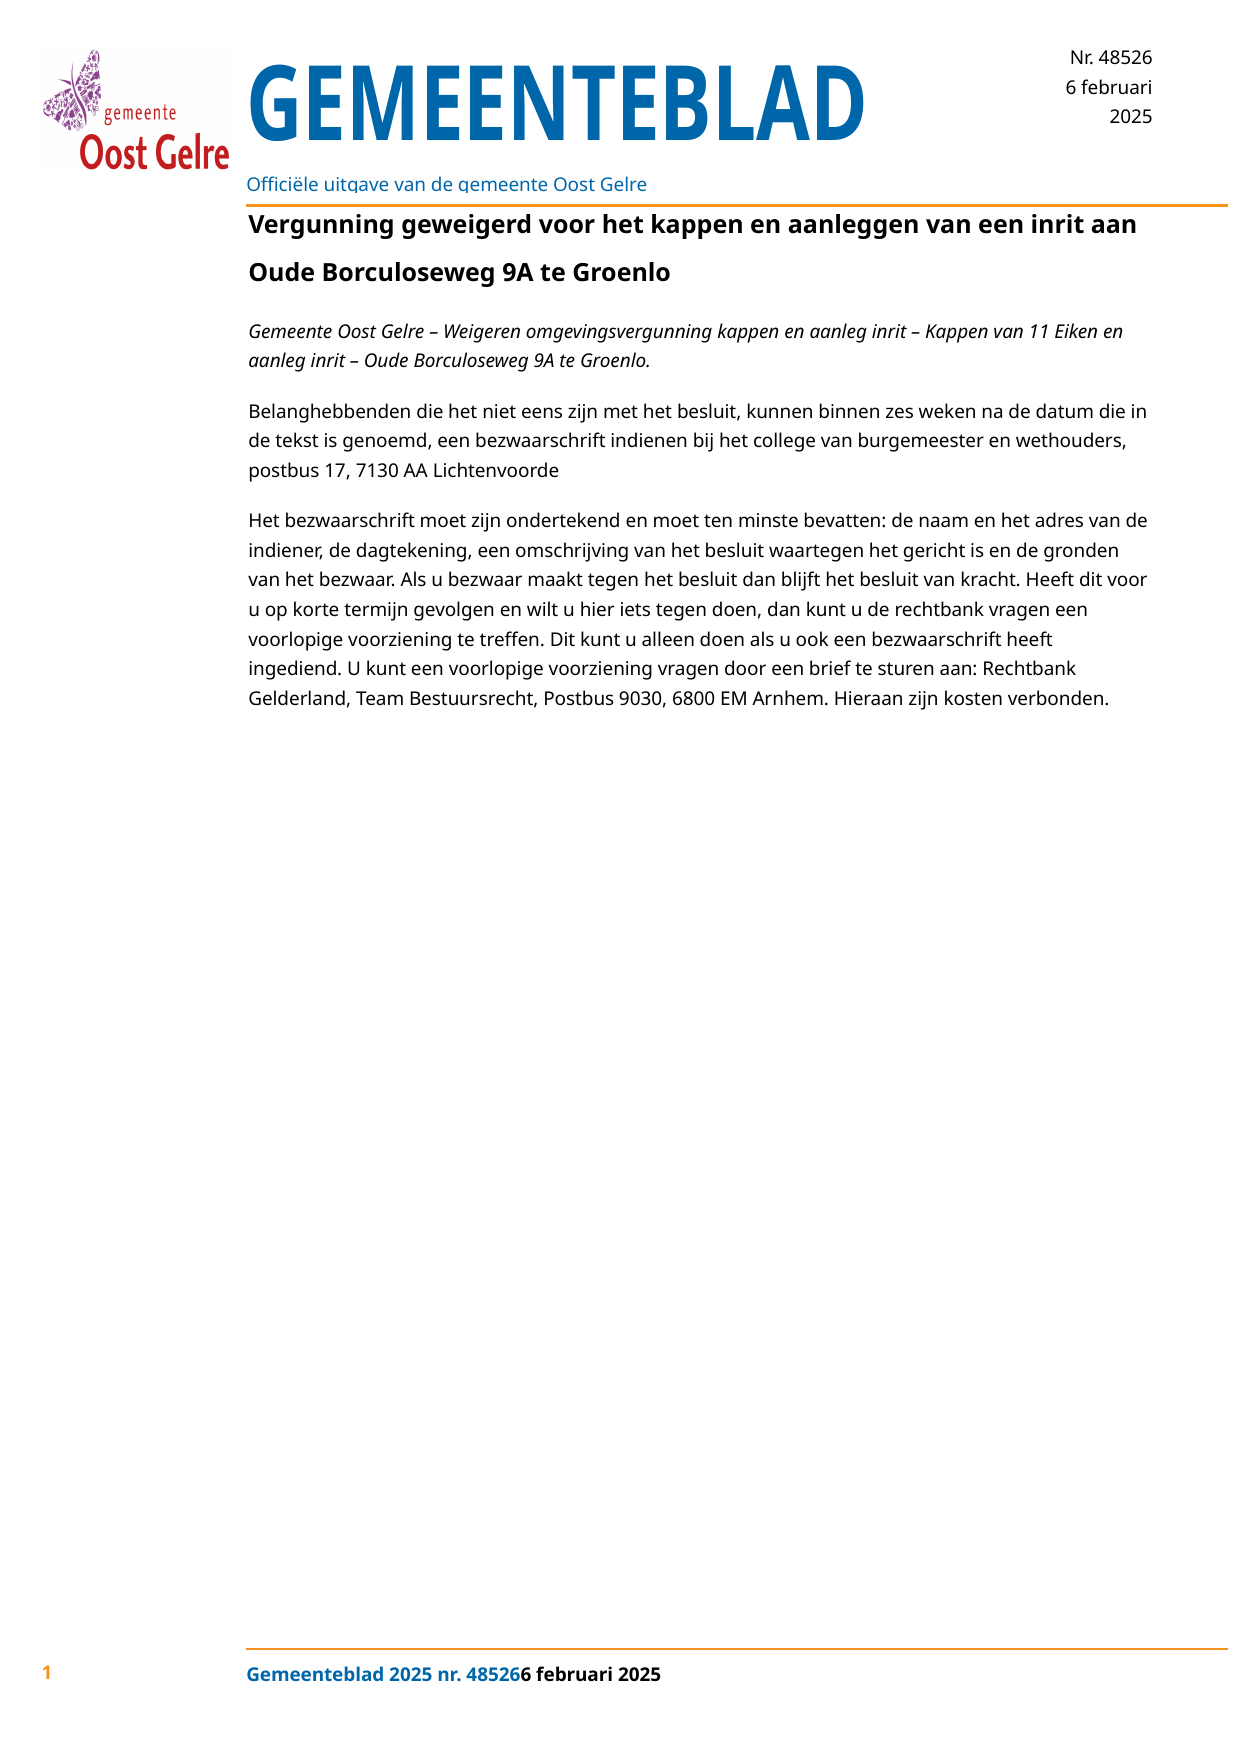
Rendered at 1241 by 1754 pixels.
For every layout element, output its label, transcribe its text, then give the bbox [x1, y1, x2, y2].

text Het bezwaarschrift moet zijn ondertekend en moet ten minste bevatten: de naam en het adres van de indiener, de dagtekening, een omschrijving van het besluit waartegen het gericht is en de gronden van het bezwaar. Als u bezwaar maakt tegen het besluit dan blijft het besluit van kracht. Heeft dit voor u op korte termijn gevolgen en wilt u hier iets tegen doen, dan kunt u de rechtbank vragen een voorlopige voorziening te treffen. Dit kunt u alleen doen als u ook een bezwaarschrift heeft ingediend. U kunt een voorlopige voorziening vragen door een brief te sturen aan: Rechtbank Gelderland, Team Bestuursrecht, Postbus 9030, 6800 EM Arnhem. Hieraan zijn kosten verbonden. [248, 507, 1152, 711]
text Vergunning geweigerd voor het kappen en aanleggen van een inrit aan Oude Borculoseweg 9A te Groenlo [248, 207, 1152, 288]
text Gemeente Oost Gelre – Weigeren omgevingsvergunning kappen en aanleg inrit – Kappen van 11 Eiken en aanleg inrit – Oude Borculoseweg 9A te Groenlo. [248, 318, 1152, 373]
text Belanghebbenden die het niet eens zijn met het besluit, kunnen binnen zes weken na de datum die in de tekst is genoemd, een bezwaarschrift indienen bij het college van burgemeester en wethouders, postbus 17, 7130 AA Lichtenvoorde [248, 398, 1152, 483]
picture [41, 47, 231, 172]
